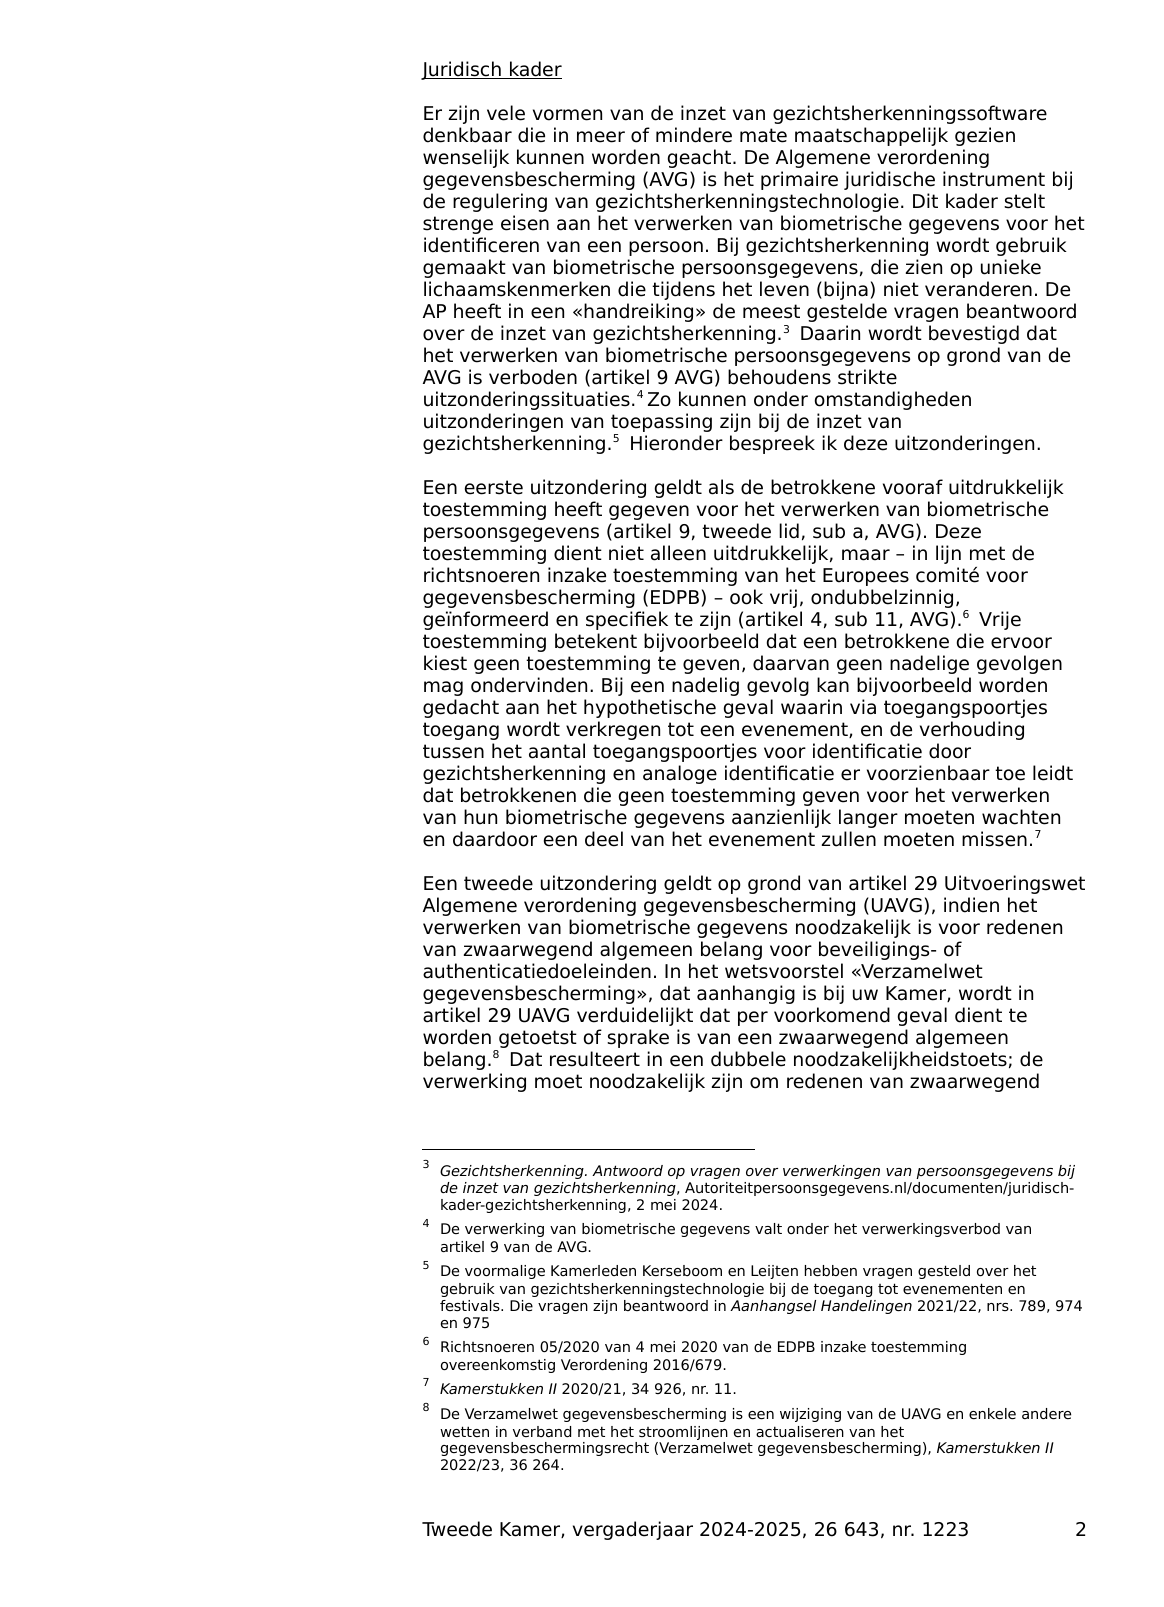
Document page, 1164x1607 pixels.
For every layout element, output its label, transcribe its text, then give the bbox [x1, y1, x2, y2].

text Richtsnoeren 05/2020 van 4 mei 2020 van de EDPB inzake toestemming overeenkomstig Verordening 2016/679. [422, 1335, 1087, 1374]
text Kamerstukken II 2020/21, 34 926, nr. 11. [422, 1377, 1087, 1399]
text Er zijn vele vormen van de inzet van gezichtsherkenningssoftware denkbaar die in meer of mindere mate maatschappelijk gezien wenselijk kunnen worden geacht. De Algemene verordening gegevensbescherming (AVG) is het primaire juridische instrument bij de regulering van gezichtsherkenningstechnologie. Dit kader stelt strenge eisen aan het verwerken van biometrische gegevens voor het identificeren van een persoon. Bij gezichtsherkenning wordt gebruik gemaakt van biometrische persoonsgegevens, die zien op unieke lichaamskenmerken die tijdens het leven (bijna) niet veranderen. De AP heeft in een «handreiking» de meest gestelde vragen beantwoord over de inzet van gezichtsherkenning. Daarin wordt bevestigd dat het verwerken van biometrische persoonsgegevens op grond van de AVG is verboden (artikel 9 AVG) behoudens strikte uitzonderingssituaties.Zo kunnen onder omstandigheden uitzonderingen van toepassing zijn bij de inzet van gezichtsherkenning. Hieronder bespreek ik deze uitzonderingen. [422, 103, 1087, 455]
text De Verzamelwet gegevensbescherming is een wijziging van de UAVG en enkele andere wetten in verband met het stroomlijnen en actualiseren van het gegevensbeschermingsrecht (Verzamelwet gegevensbescherming), Kamerstukken II 2022/23, 36 264. [422, 1402, 1087, 1474]
text Gezichtsherkenning. Antwoord op vragen over verwerkingen van persoonsgegevens bij de inzet van gezichtsherkenning, Autoriteitpersoonsgegevens.nl/documenten/juridisch-kader-gezichtsherkenning, 2 mei 2024. [422, 1158, 1087, 1214]
text De voormalige Kamerleden Kerseboom en Leijten hebben vragen gesteld over het gebruik van gezichtsherkenningstechnologie bij de toegang tot evenementen en festivals. Die vragen zijn beantwoord in Aanhangsel Handelingen 2021/22, nrs. 789, 974 en 975 [422, 1259, 1087, 1332]
text De verwerking van biometrische gegevens valt onder het verwerkingsverbod van artikel 9 van de AVG. [422, 1217, 1087, 1256]
text Een tweede uitzondering geldt op grond van artikel 29 Uitvoeringswet Algemene verordening gegevensbescherming (UAVG), indien het verwerken van biometrische gegevens noodzakelijk is voor redenen van zwaarwegend algemeen belang voor beveiligings- of authenticatiedoeleinden. In het wetsvoorstel «Verzamelwet gegevensbescherming», dat aanhangig is bij uw Kamer, wordt in artikel 29 UAVG verduidelijkt dat per voorkomend geval dient te worden getoetst of sprake is van een zwaarwegend algemeen belang. Dat resulteert in een dubbele noodzakelijkheidstoets; de verwerking moet noodzakelijk zijn om redenen van zwaarwegend [422, 873, 1087, 1093]
subtitle Juridisch kader [422, 59, 1087, 81]
text Een eerste uitzondering geldt als de betrokkene vooraf uitdrukkelijk toestemming heeft gegeven voor het verwerken van biometrische persoonsgegevens (artikel 9, tweede lid, sub a, AVG). Deze toestemming dient niet alleen uitdrukkelijk, maar – in lijn met de richtsnoeren inzake toestemming van het Europees comité voor gegevensbescherming (EDPB) – ook vrij, ondubbelzinnig, geïnformeerd en specifiek te zijn (artikel 4, sub 11, AVG). Vrije toestemming betekent bijvoorbeeld dat een betrokkene die ervoor kiest geen toestemming te geven, daarvan geen nadelige gevolgen mag ondervinden. Bij een nadelig gevolg kan bijvoorbeeld worden gedacht aan het hypothetische geval waarin via toegangspoortjes toegang wordt verkregen tot een evenement, en de verhouding tussen het aantal toegangspoortjes voor identificatie door gezichtsherkenning en analoge identificatie er voorzienbaar toe leidt dat betrokkenen die geen toestemming geven voor het verwerken van hun biometrische gegevens aanzienlijk langer moeten wachten en daardoor een deel van het evenement zullen moeten missen. [422, 477, 1087, 851]
